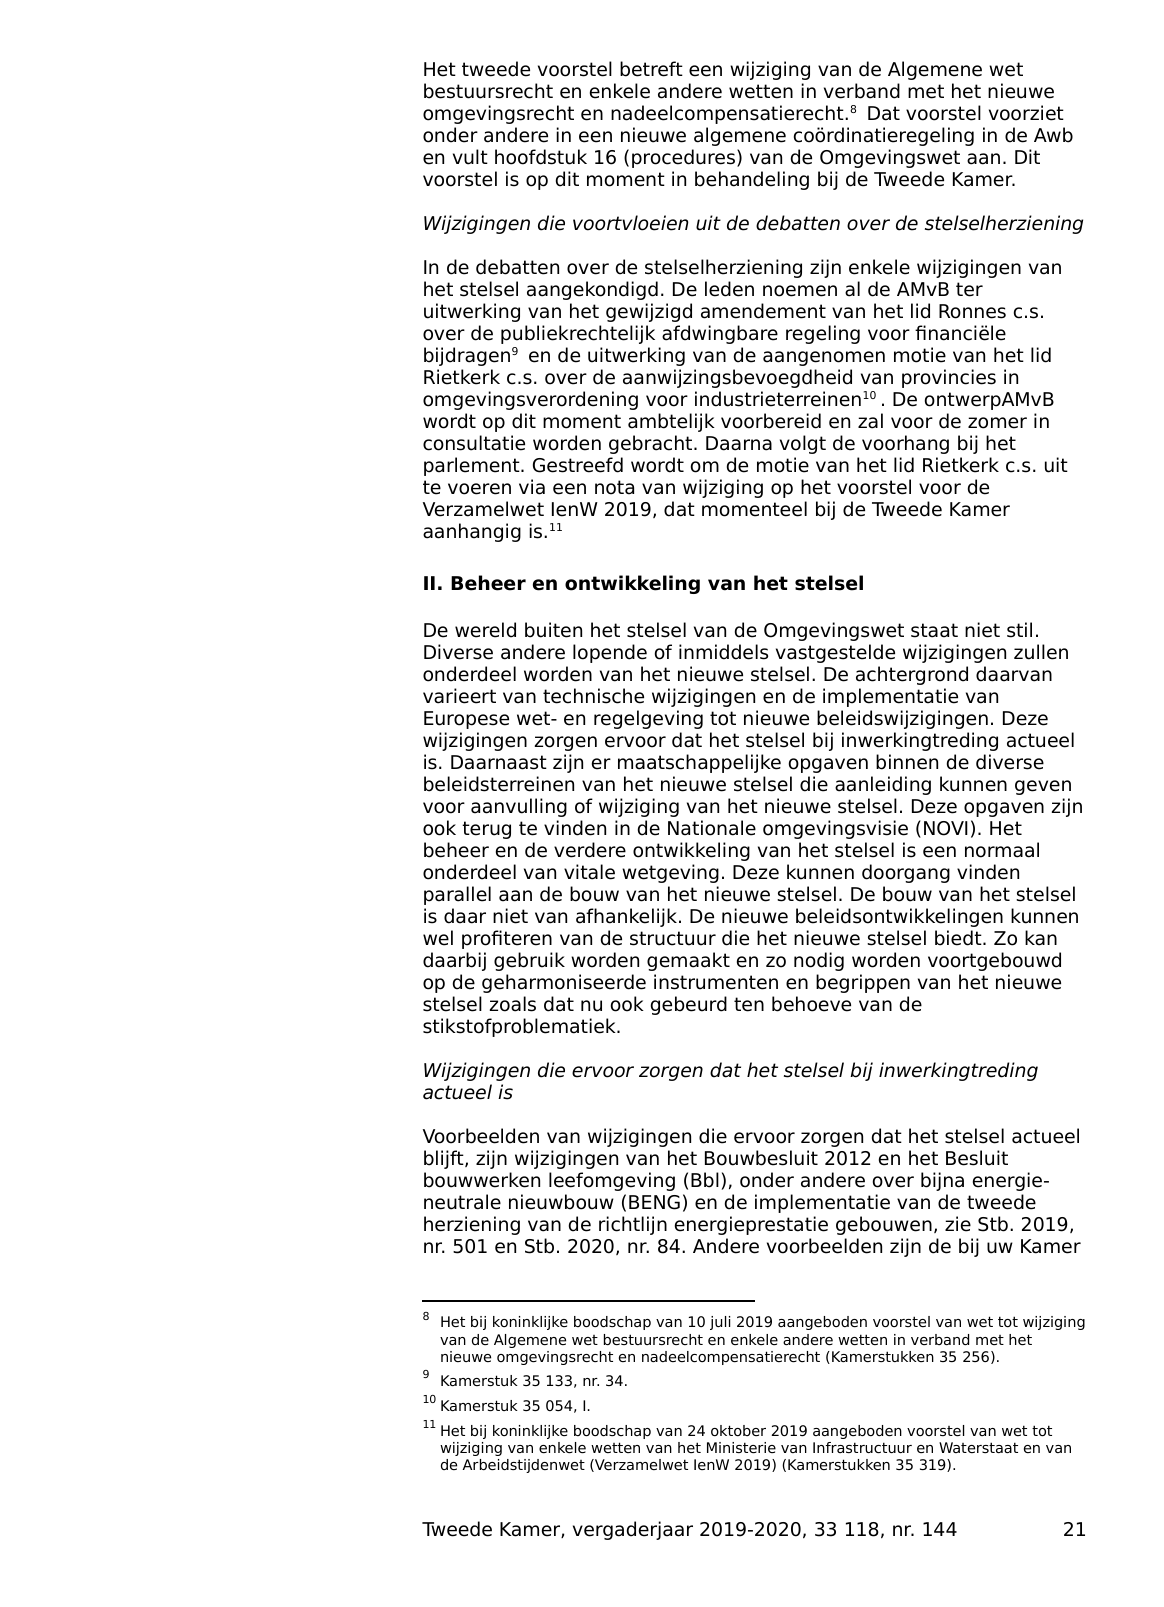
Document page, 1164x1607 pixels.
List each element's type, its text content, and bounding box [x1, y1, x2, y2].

subtitle II. Beheer en ontwikkeling van het stelsel [422, 573, 1087, 595]
subtitle Wijzigingen die voortvloeien uit de debatten over de stelselherziening [422, 213, 1087, 235]
text Het bij koninklijke boodschap van 10 juli 2019 aangeboden voorstel van wet tot wijziging van de Algemene wet bestuursrecht en enkele andere wetten in verband met het nieuwe omgevingsrecht en nadeelcompensatierecht (Kamerstukken 35 256). [422, 1310, 1087, 1366]
text Kamerstuk 35 133, nr. 34. [422, 1368, 1087, 1391]
text Het bij koninklijke boodschap van 24 oktober 2019 aangeboden voorstel van wet tot wijziging van enkele wetten van het Ministerie van Infrastructuur en Waterstaat en van de Arbeidstijdenwet (Verzamelwet IenW 2019) (Kamerstukken 35 319). [422, 1418, 1087, 1474]
text Kamerstuk 35 054, I. [422, 1393, 1087, 1416]
text Voorbeelden van wijzigingen die ervoor zorgen dat het stelsel actueel blijft, zijn wijzigingen van het Bouwbesluit 2012 en het Besluit bouwwerken leefomgeving (Bbl), onder andere over bijna energie-neutrale nieuwbouw (BENG) en de implementatie van de tweede herziening van de richtlijn energieprestatie gebouwen, zie Stb. 2019, nr. 501 en Stb. 2020, nr. 84. Andere voorbeelden zijn de bij uw Kamer [422, 1126, 1087, 1258]
text De wereld buiten het stelsel van de Omgevingswet staat niet stil. Diverse andere lopende of inmiddels vastgestelde wijzigingen zullen onderdeel worden van het nieuwe stelsel. De achtergrond daarvan varieert van technische wijzigingen en de implementatie van Europese wet- en regelgeving tot nieuwe beleidswijzigingen. Deze wijzigingen zorgen ervoor dat het stelsel bij inwerkingtreding actueel is. Daarnaast zijn er maatschappelijke opgaven binnen de diverse beleidsterreinen van het nieuwe stelsel die aanleiding kunnen geven voor aanvulling of wijziging van het nieuwe stelsel. Deze opgaven zijn ook terug te vinden in de Nationale omgevingsvisie (NOVI). Het beheer en de verdere ontwikkeling van het stelsel is een normaal onderdeel van vitale wetgeving. Deze kunnen doorgang vinden parallel aan de bouw van het nieuwe stelsel. De bouw van het stelsel is daar niet van afhankelijk. De nieuwe beleidsontwikkelingen kunnen wel profiteren van de structuur die het nieuwe stelsel biedt. Zo kan daarbij gebruik worden gemaakt en zo nodig worden voortgebouwd op de geharmoniseerde instrumenten en begrippen van het nieuwe stelsel zoals dat nu ook gebeurd ten behoeve van de stikstofproblematiek. [422, 620, 1087, 1038]
text In de debatten over de stelselherziening zijn enkele wijzigingen van het stelsel aangekondigd. De leden noemen al de AMvB ter uitwerking van het gewijzigd amendement van het lid Ronnes c.s. over de publiekrechtelijk afdwingbare regeling voor financiële bijdragen en de uitwerking van de aangenomen motie van het lid Rietkerk c.s. over de aanwijzingsbevoegdheid van provincies in omgevingsverordening voor industrieterreinen. De ontwerpAMvB wordt op dit moment ambtelijk voorbereid en zal voor de zomer in consultatie worden gebracht. Daarna volgt de voorhang bij het parlement. Gestreefd wordt om de motie van het lid Rietkerk c.s. uit te voeren via een nota van wijziging op het voorstel voor de Verzamelwet IenW 2019, dat momenteel bij de Tweede Kamer aanhangig is. [422, 257, 1087, 543]
text Het tweede voorstel betreft een wijziging van de Algemene wet bestuursrecht en enkele andere wetten in verband met het nieuwe omgevingsrecht en nadeelcompensatierecht. Dat voorstel voorziet onder andere in een nieuwe algemene coördinatieregeling in de Awb en vult hoofdstuk 16 (procedures) van de Omgevingswet aan. Dit voorstel is op dit moment in behandeling bij de Tweede Kamer. [422, 59, 1087, 191]
subtitle Wijzigingen die ervoor zorgen dat het stelsel bij inwerkingtreding actueel is [422, 1060, 1087, 1104]
